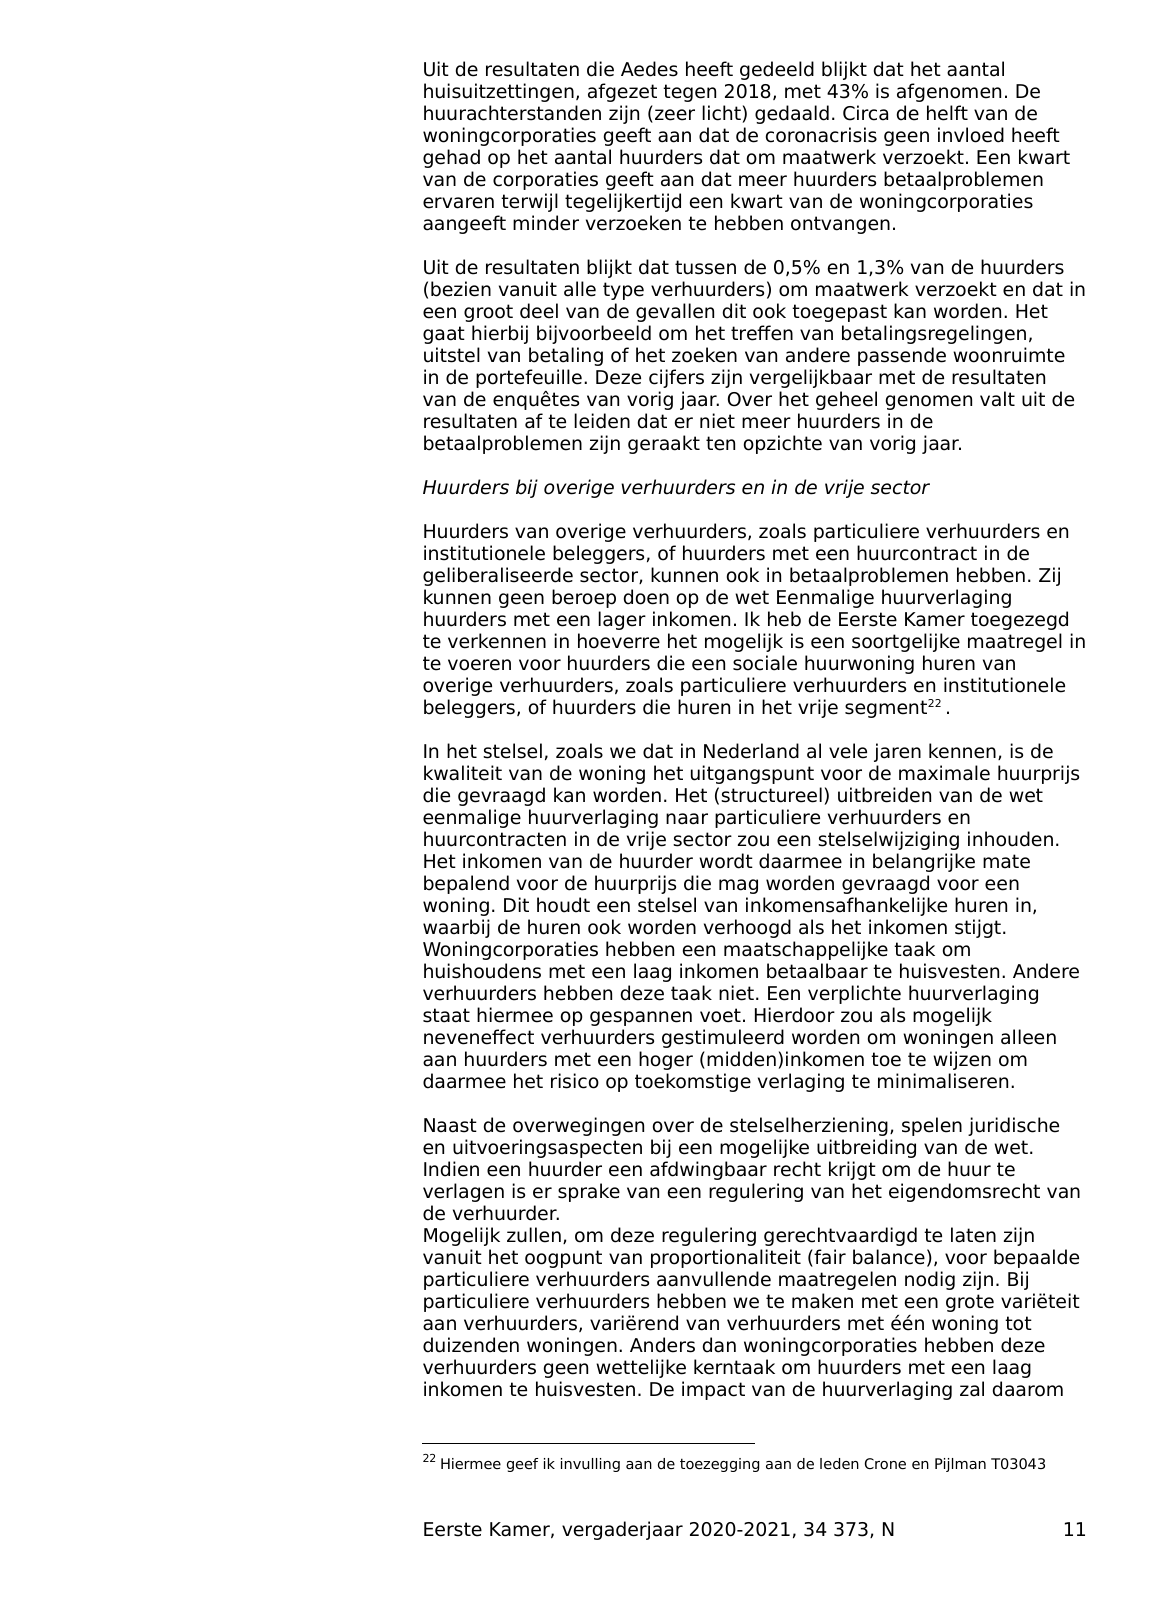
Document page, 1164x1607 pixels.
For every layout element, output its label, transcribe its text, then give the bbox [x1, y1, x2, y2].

text Uit de resultaten die Aedes heeft gedeeld blijkt dat het aantal huisuitzettingen, afgezet tegen 2018, met 43% is afgenomen. De huurachterstanden zijn (zeer licht) gedaald. Circa de helft van de woningcorporaties geeft aan dat de coronacrisis geen invloed heeft gehad op het aantal huurders dat om maatwerk verzoekt. Een kwart van de corporaties geeft aan dat meer huurders betaalproblemen ervaren terwijl tegelijkertijd een kwart van de woningcorporaties aangeeft minder verzoeken te hebben ontvangen. [422, 59, 1087, 235]
subtitle Huurders bij overige verhuurders en in de vrije sector [422, 477, 1087, 499]
text In het stelsel, zoals we dat in Nederland al vele jaren kennen, is de kwaliteit van de woning het uitgangspunt voor de maximale huurprijs die gevraagd kan worden. Het (structureel) uitbreiden van de wet eenmalige huurverlaging naar particuliere verhuurders en huurcontracten in de vrije sector zou een stelselwijziging inhouden. Het inkomen van de huurder wordt daarmee in belangrijke mate bepalend voor de huurprijs die mag worden gevraagd voor een woning. Dit houdt een stelsel van inkomensafhankelijke huren in, waarbij de huren ook worden verhoogd als het inkomen stijgt. Woningcorporaties hebben een maatschappelijke taak om huishoudens met een laag inkomen betaalbaar te huisvesten. Andere verhuurders hebben deze taak niet. Een verplichte huurverlaging staat hiermee op gespannen voet. Hierdoor zou als mogelijk neveneffect verhuurders gestimuleerd worden om woningen alleen aan huurders met een hoger (midden)inkomen toe te wijzen om daarmee het risico op toekomstige verlaging te minimaliseren. [422, 741, 1087, 1093]
text Huurders van overige verhuurders, zoals particuliere verhuurders en institutionele beleggers, of huurders met een huurcontract in de geliberaliseerde sector, kunnen ook in betaalproblemen hebben. Zij kunnen geen beroep doen op de wet Eenmalige huurverlaging huurders met een lager inkomen. Ik heb de Eerste Kamer toegezegd te verkennen in hoeverre het mogelijk is een soortgelijke maatregel in te voeren voor huurders die een sociale huurwoning huren van overige verhuurders, zoals particuliere verhuurders en institutionele beleggers, of huurders die huren in het vrije segment. [422, 521, 1087, 719]
text Mogelijk zullen, om deze regulering gerechtvaardigd te laten zijn vanuit het oogpunt van proportionaliteit (fair balance), voor bepaalde particuliere verhuurders aanvullende maatregelen nodig zijn. Bij particuliere verhuurders hebben we te maken met een grote variëteit aan verhuurders, variërend van verhuurders met één woning tot duizenden woningen. Anders dan woningcorporaties hebben deze verhuurders geen wettelijke kerntaak om huurders met een laag inkomen te huisvesten. De impact van de huurverlaging zal daarom [422, 1225, 1087, 1401]
text Hiermee geef ik invulling aan de toezegging aan de leden Crone en Pijlman T03043 [422, 1452, 1087, 1474]
text Naast de overwegingen over de stelselherziening, spelen juridische en uitvoeringsaspecten bij een mogelijke uitbreiding van de wet. Indien een huurder een afdwingbaar recht krijgt om de huur te verlagen is er sprake van een regulering van het eigendomsrecht van de verhuurder. [422, 1115, 1087, 1225]
text Uit de resultaten blijkt dat tussen de 0,5% en 1,3% van de huurders (bezien vanuit alle type verhuurders) om maatwerk verzoekt en dat in een groot deel van de gevallen dit ook toegepast kan worden. Het gaat hierbij bijvoorbeeld om het treffen van betalingsregelingen, uitstel van betaling of het zoeken van andere passende woonruimte in de portefeuille. Deze cijfers zijn vergelijkbaar met de resultaten van de enquêtes van vorig jaar. Over het geheel genomen valt uit de resultaten af te leiden dat er niet meer huurders in de betaalproblemen zijn geraakt ten opzichte van vorig jaar. [422, 257, 1087, 455]
